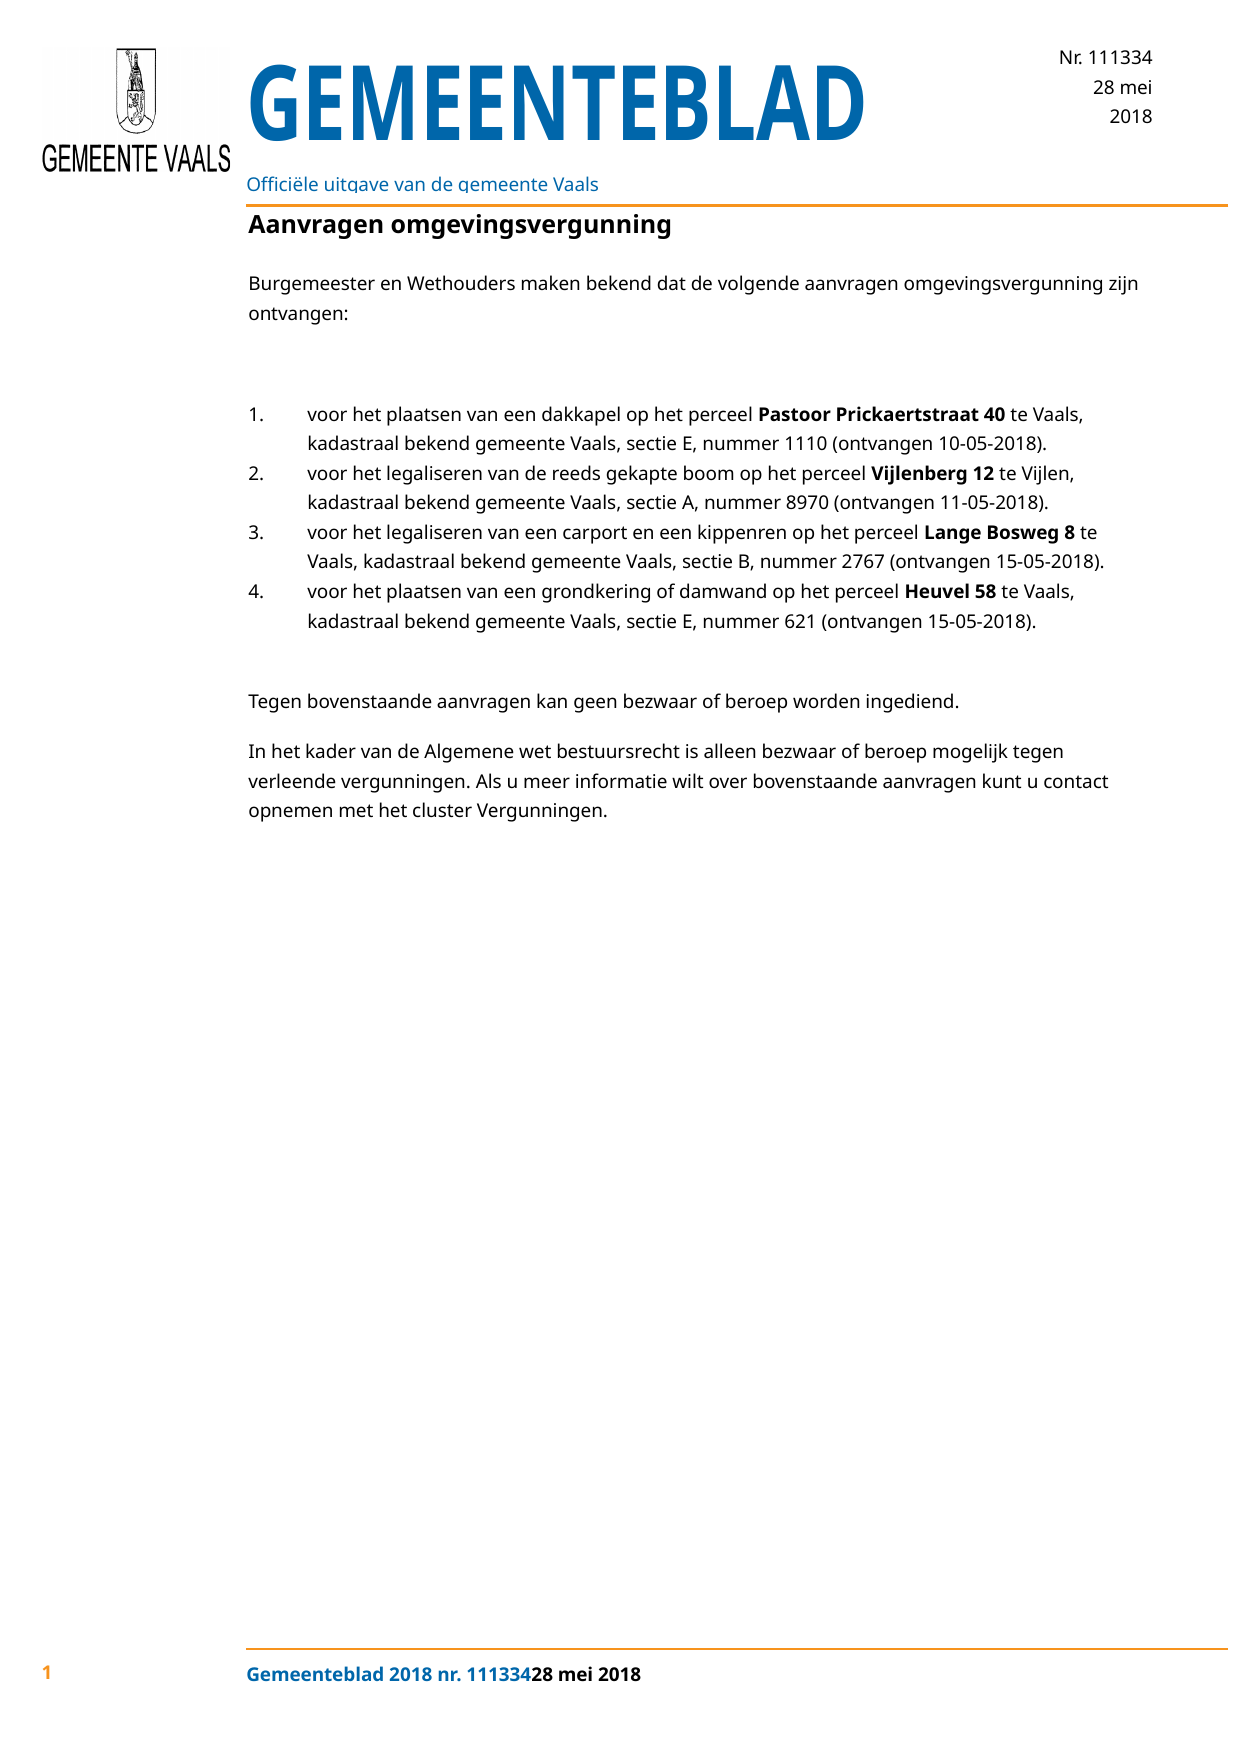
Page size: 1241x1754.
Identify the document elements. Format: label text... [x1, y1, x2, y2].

text In het kader van de Algemene wet bestuursrecht is alleen bezwaar of beroep mogelijk tegen verleende vergunningen. Als u meer informatie wilt over bovenstaande aanvragen kunt u contact opnemen met het cluster Vergunningen. [248, 738, 1152, 823]
list voor het plaatsen van een grondkering of damwand op het perceel Heuvel 58 te Vaals, kadastraal bekend gemeente Vaals, sectie E, nummer 621 (ontvangen 15-05-2018). [248, 578, 1152, 633]
text Aanvragen omgevingsvergunning [248, 207, 1152, 241]
list voor het legaliseren van de reeds gekapte boom op het perceel Vijlenberg 12 te Vijlen, kadastraal bekend gemeente Vaals, sectie A, nummer 8970 (ontvangen 11-05-2018). [248, 460, 1152, 515]
text Burgemeester en Wethouders maken bekend dat de volgende aanvragen omgevingsvergunning zijn ontvangen: [248, 270, 1152, 326]
text Tegen bovenstaande aanvragen kan geen bezwaar of beroep worden ingediend. [248, 688, 1152, 713]
list voor het legaliseren van een carport en een kippenren op het perceel Lange Bosweg 8 te Vaals, kadastraal bekend gemeente Vaals, sectie B, nummer 2767 (ontvangen 15-05-2018). [248, 519, 1152, 574]
picture [41, 47, 231, 172]
list voor het plaatsen van een dakkapel op het perceel Pastoor Prickaertstraat 40 te Vaals, kadastraal bekend gemeente Vaals, sectie E, nummer 1110 (ontvangen 10-05-2018). [248, 401, 1152, 456]
